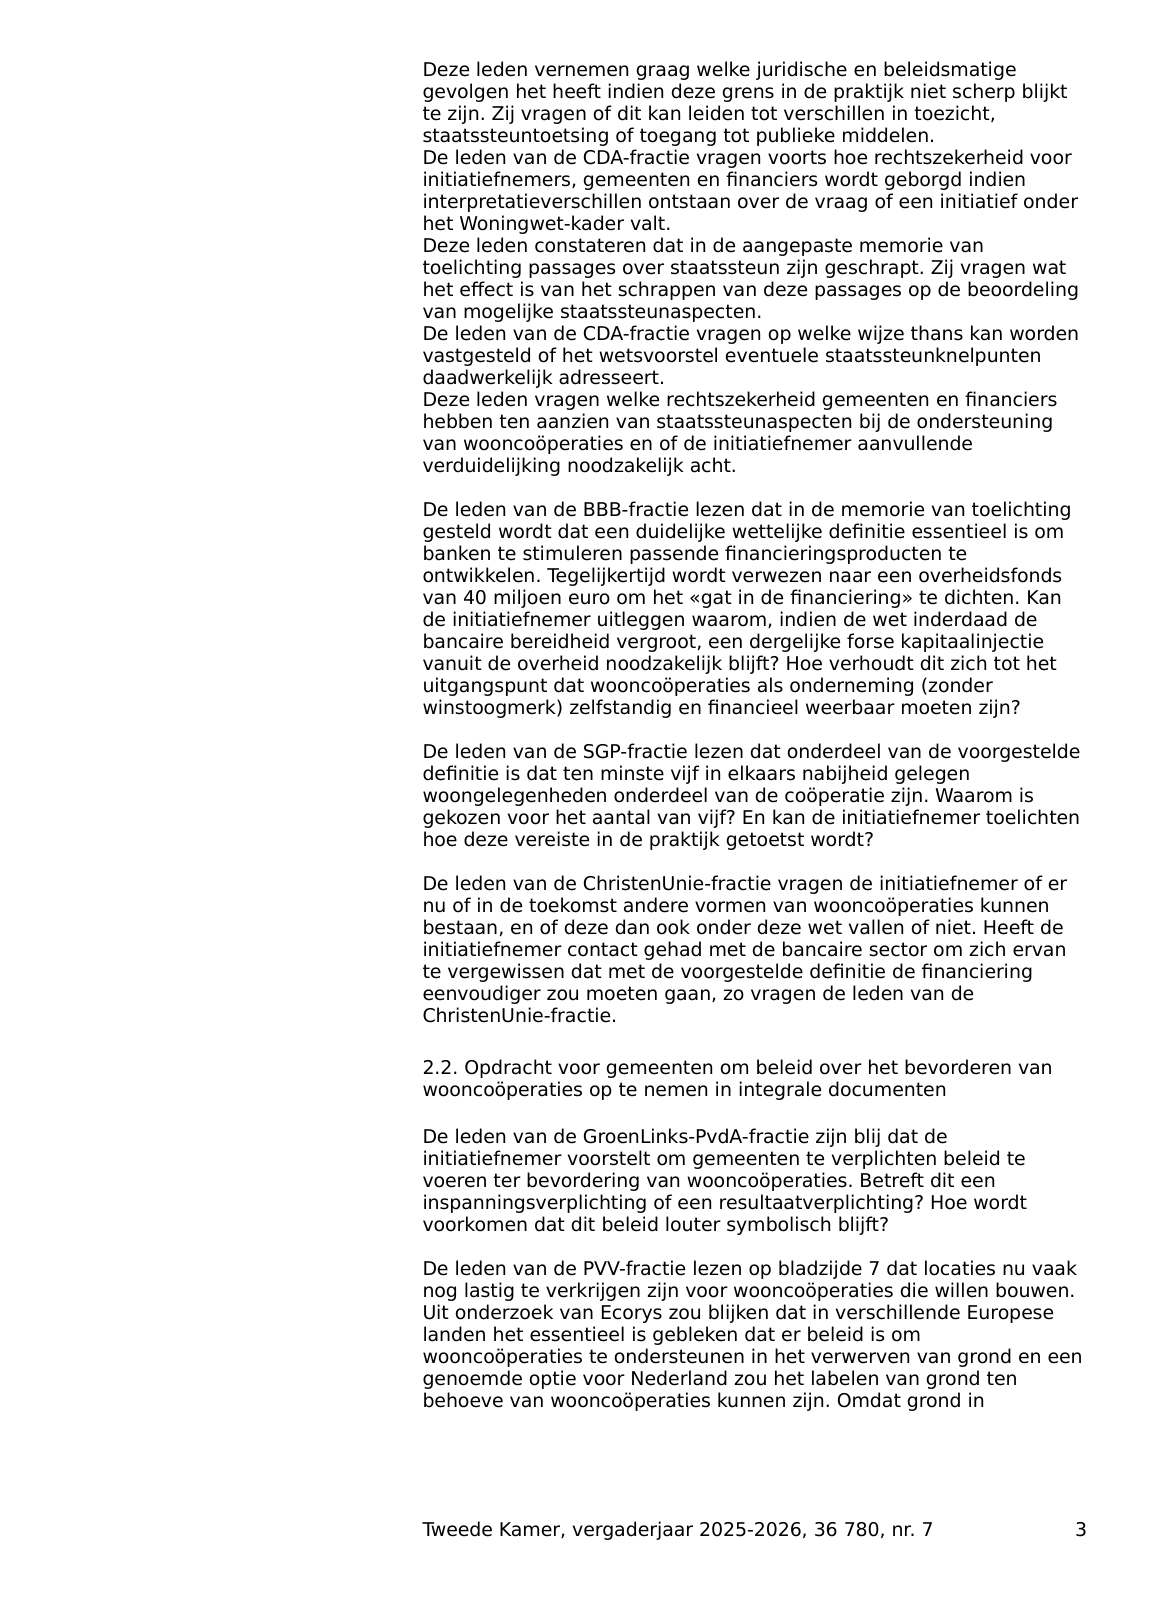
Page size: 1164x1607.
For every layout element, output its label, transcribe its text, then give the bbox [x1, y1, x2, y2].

text De leden van de CDA-fractie vragen voorts hoe rechtszekerheid voor initiatiefnemers, gemeenten en financiers wordt geborgd indien interpretatieverschillen ontstaan over de vraag of een initiatief onder het Woningwet-kader valt. [422, 147, 1087, 235]
text De leden van de BBB-fractie lezen dat in de memorie van toelichting gesteld wordt dat een duidelijke wettelijke definitie essentieel is om banken te stimuleren passende financieringsproducten te ontwikkelen. Tegelijkertijd wordt verwezen naar een overheidsfonds van 40 miljoen euro om het «gat in de financiering» te dichten. Kan de initiatiefnemer uitleggen waarom, indien de wet inderdaad de bancaire bereidheid vergroot, een dergelijke forse kapitaalinjectie vanuit de overheid noodzakelijk blijft? Hoe verhoudt dit zich tot het uitgangspunt dat wooncoöperaties als onderneming (zonder winstoogmerk) zelfstandig en financieel weerbaar moeten zijn? [422, 499, 1087, 719]
text Deze leden constateren dat in de aangepaste memorie van toelichting passages over staatssteun zijn geschrapt. Zij vragen wat het effect is van het schrappen van deze passages op de beoordeling van mogelijke staatssteunaspecten. [422, 235, 1087, 323]
subtitle 2.2. Opdracht voor gemeenten om beleid over het bevorderen van wooncoöperaties op te nemen in integrale documenten [422, 1057, 1087, 1101]
text Deze leden vragen welke rechtszekerheid gemeenten en financiers hebben ten aanzien van staatssteunaspecten bij de ondersteuning van wooncoöperaties en of de initiatiefnemer aanvullende verduidelijking noodzakelijk acht. [422, 389, 1087, 477]
text De leden van de GroenLinks-PvdA-fractie zijn blij dat de initiatiefnemer voorstelt om gemeenten te verplichten beleid te voeren ter bevordering van wooncoöperaties. Betreft dit een inspanningsverplichting of een resultaatverplichting? Hoe wordt voorkomen dat dit beleid louter symbolisch blijft? [422, 1126, 1087, 1236]
text De leden van de CDA-fractie vragen op welke wijze thans kan worden vastgesteld of het wetsvoorstel eventuele staatssteunknelpunten daadwerkelijk adresseert. [422, 323, 1087, 389]
text De leden van de SGP-fractie lezen dat onderdeel van de voorgestelde definitie is dat ten minste vijf in elkaars nabijheid gelegen woongelegenheden onderdeel van de coöperatie zijn. Waarom is gekozen voor het aantal van vijf? En kan de initiatiefnemer toelichten hoe deze vereiste in de praktijk getoetst wordt? [422, 741, 1087, 851]
text De leden van de ChristenUnie-fractie vragen de initiatiefnemer of er nu of in de toekomst andere vormen van wooncoöperaties kunnen bestaan, en of deze dan ook onder deze wet vallen of niet. Heeft de initiatiefnemer contact gehad met de bancaire sector om zich ervan te vergewissen dat met de voorgestelde definitie de financiering eenvoudiger zou moeten gaan, zo vragen de leden van de ChristenUnie-fractie. [422, 873, 1087, 1027]
text Deze leden vernemen graag welke juridische en beleidsmatige gevolgen het heeft indien deze grens in de praktijk niet scherp blijkt te zijn. Zij vragen of dit kan leiden tot verschillen in toezicht, staatssteuntoetsing of toegang tot publieke middelen. [422, 59, 1087, 147]
text De leden van de PVV-fractie lezen op bladzijde 7 dat locaties nu vaak nog lastig te verkrijgen zijn voor wooncoöperaties die willen bouwen. Uit onderzoek van Ecorys zou blijken dat in verschillende Europese landen het essentieel is gebleken dat er beleid is om wooncoöperaties te ondersteunen in het verwerven van grond en een genoemde optie voor Nederland zou het labelen van grond ten behoeve van wooncoöperaties kunnen zijn. Omdat grond in [422, 1258, 1087, 1412]
